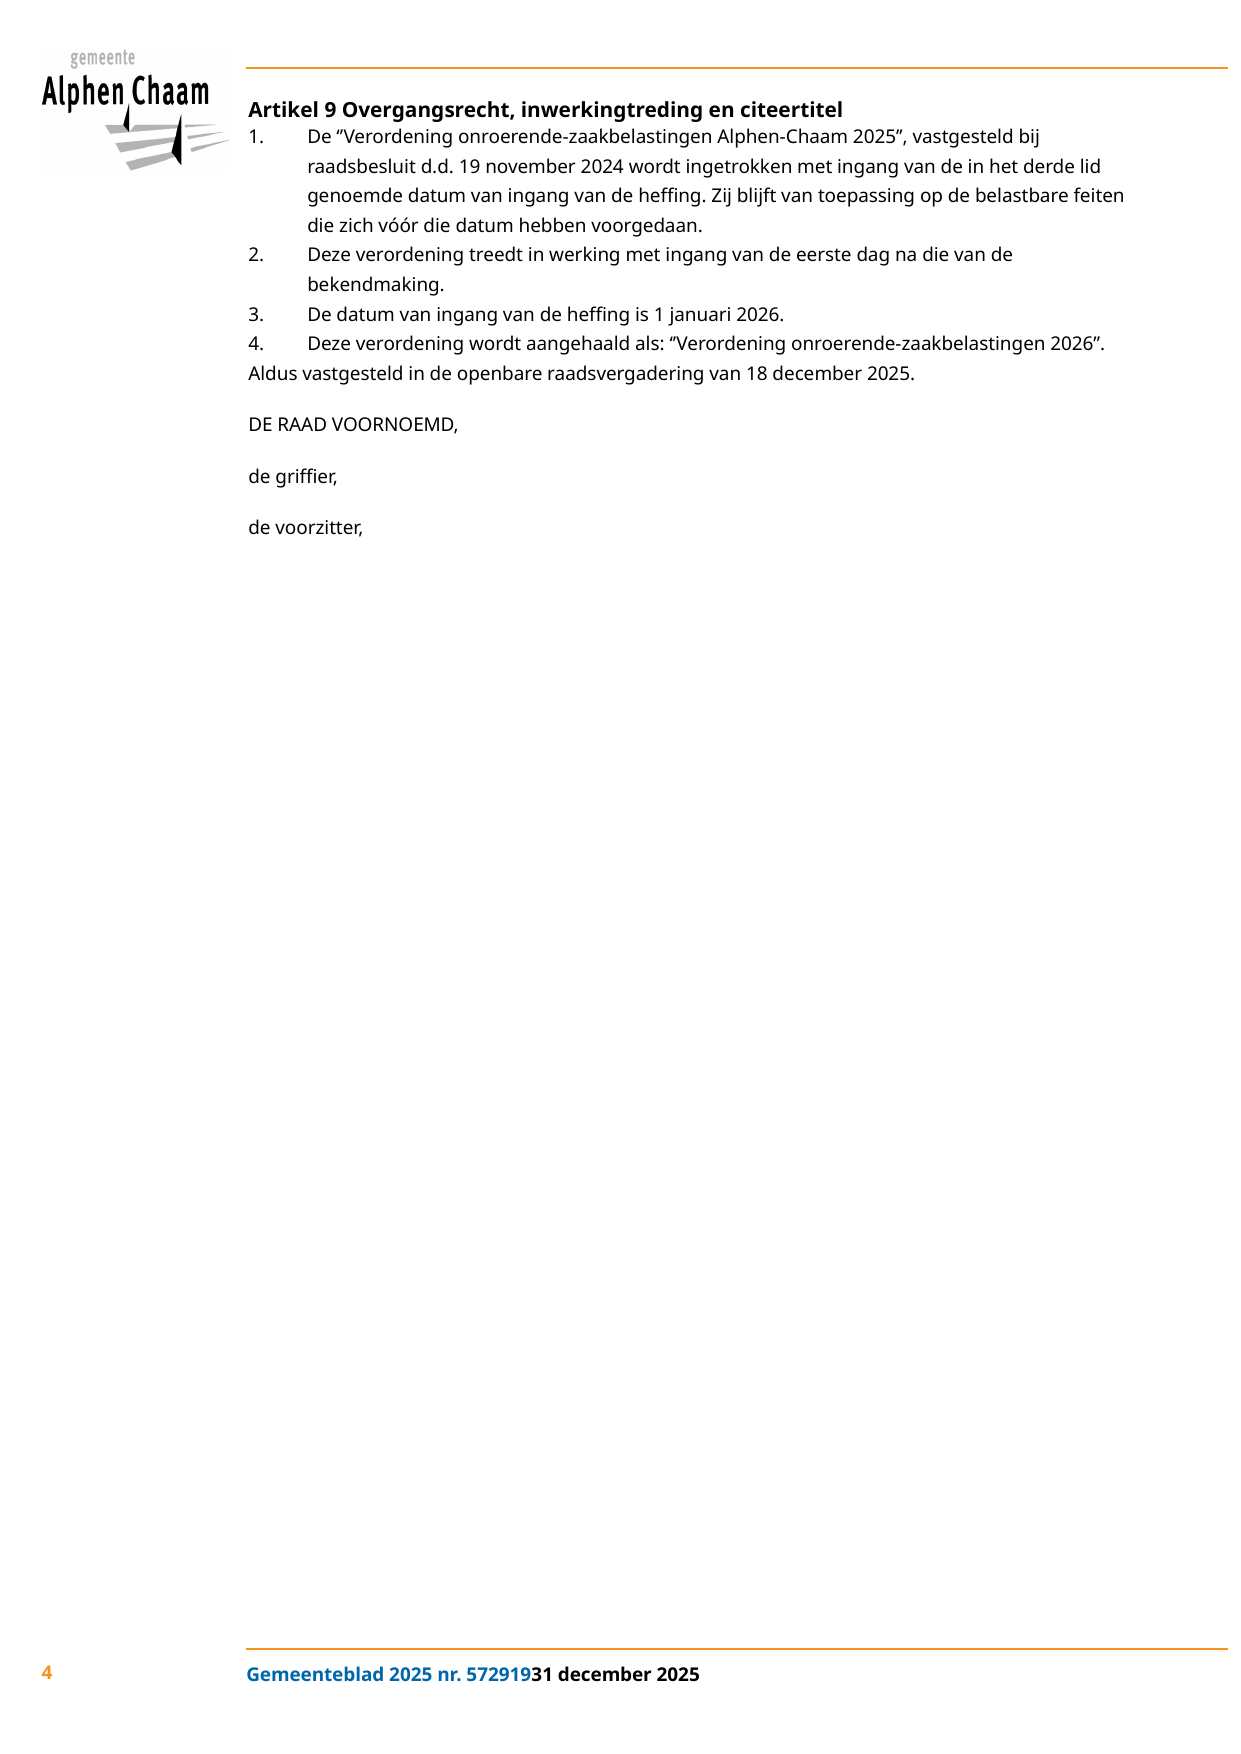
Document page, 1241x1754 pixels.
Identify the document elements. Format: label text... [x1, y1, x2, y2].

picture [41, 47, 231, 172]
text de voorzitter, [248, 514, 1152, 540]
list De ‘’Verordening onroerende-zaakbelastingen Alphen-Chaam 2025’’, vastgesteld bij raadsbesluit d.d. 19 november 2024 wordt ingetrokken met ingang van de in het derde lid genoemde datum van ingang van de heffing. Zij blijft van toepassing op de belastbare feiten die zich vóór die datum hebben voorgedaan. [248, 123, 1152, 238]
text DE RAAD VOORNOEMD, [248, 411, 1152, 437]
list De datum van ingang van de heffing is 1 januari 2026. [248, 301, 1152, 326]
list Deze verordening wordt aangehaald als: ‘’Verordening onroerende-zaakbelastingen 2026’’. [248, 330, 1152, 356]
text Aldus vastgesteld in de openbare raadsvergadering van 18 december 2025. [248, 360, 1152, 386]
list Deze verordening treedt in werking met ingang van de eerste dag na die van de bekendmaking. [248, 242, 1152, 297]
text de griffier, [248, 463, 1152, 488]
text Artikel 9 Overgangsrecht, inwerkingtreding en citeertitel [248, 95, 1152, 123]
